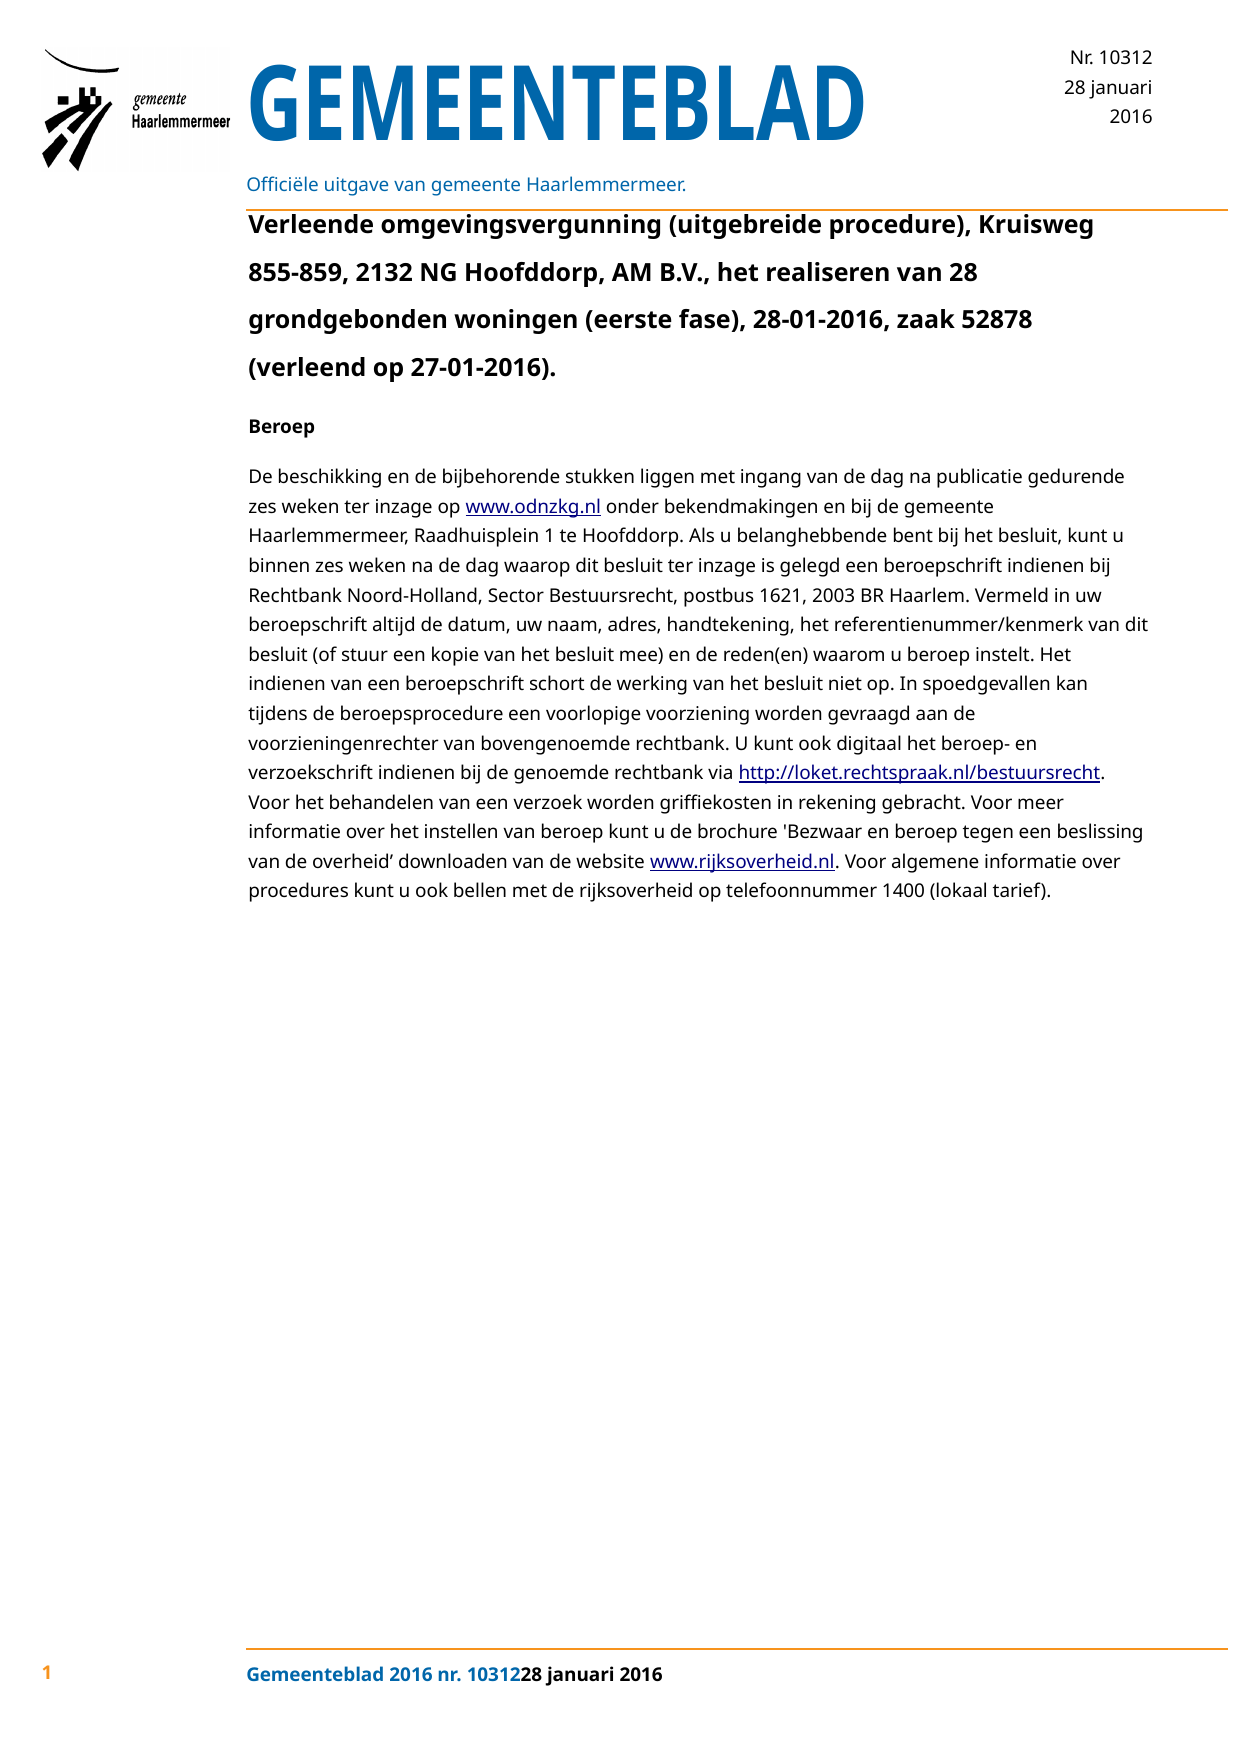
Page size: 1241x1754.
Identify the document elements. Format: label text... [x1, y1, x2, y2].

text De beschikking en de bijbehorende stukken liggen met ingang van de dag na publicatie gedurende zes weken ter inzage op www.odnzkg.nl onder bekendmakingen en bij de gemeente Haarlemmermeer, Raadhuisplein 1 te Hoofddorp. Als u belanghebbende bent bij het besluit, kunt u binnen zes weken na de dag waarop dit besluit ter inzage is gelegd een beroepschrift indienen bij Rechtbank Noord-Holland, Sector Bestuursrecht, postbus 1621, 2003 BR Haarlem. Vermeld in uw beroepschrift altijd de datum, uw naam, adres, handtekening, het referentienummer/kenmerk van dit besluit (of stuur een kopie van het besluit mee) en de reden(en) waarom u beroep instelt. Het indienen van een beroepschrift schort de werking van het besluit niet op. In spoedgevallen kan tijdens de beroepsprocedure een voorlopige voorziening worden gevraagd aan de voorzieningenrechter van bovengenoemde rechtbank. U kunt ook digitaal het beroep- en verzoekschrift indienen bij de genoemde rechtbank via http://loket.rechtspraak.nl/bestuursrecht. Voor het behandelen van een verzoek worden griffiekosten in rekening gebracht. Voor meer informatie over het instellen van beroep kunt u de brochure 'Bezwaar en beroep tegen een beslissing van de overheid’ downloaden van de website www.rijksoverheid.nl. Voor algemene informatie over procedures kunt u ook bellen met de rijksoverheid op telefoonnummer 1400 (lokaal tarief). [248, 463, 1152, 903]
picture [41, 47, 231, 172]
text Beroep [248, 413, 1152, 439]
text Verleende omgevingsvergunning (uitgebreide procedure), Kruisweg 855-859, 2132 NG Hoofddorp, AM B.V., het realiseren van 28 grondgebonden woningen (eerste fase), 28-01-2016, zaak 52878 (verleend op 27-01-2016). [248, 211, 1152, 384]
